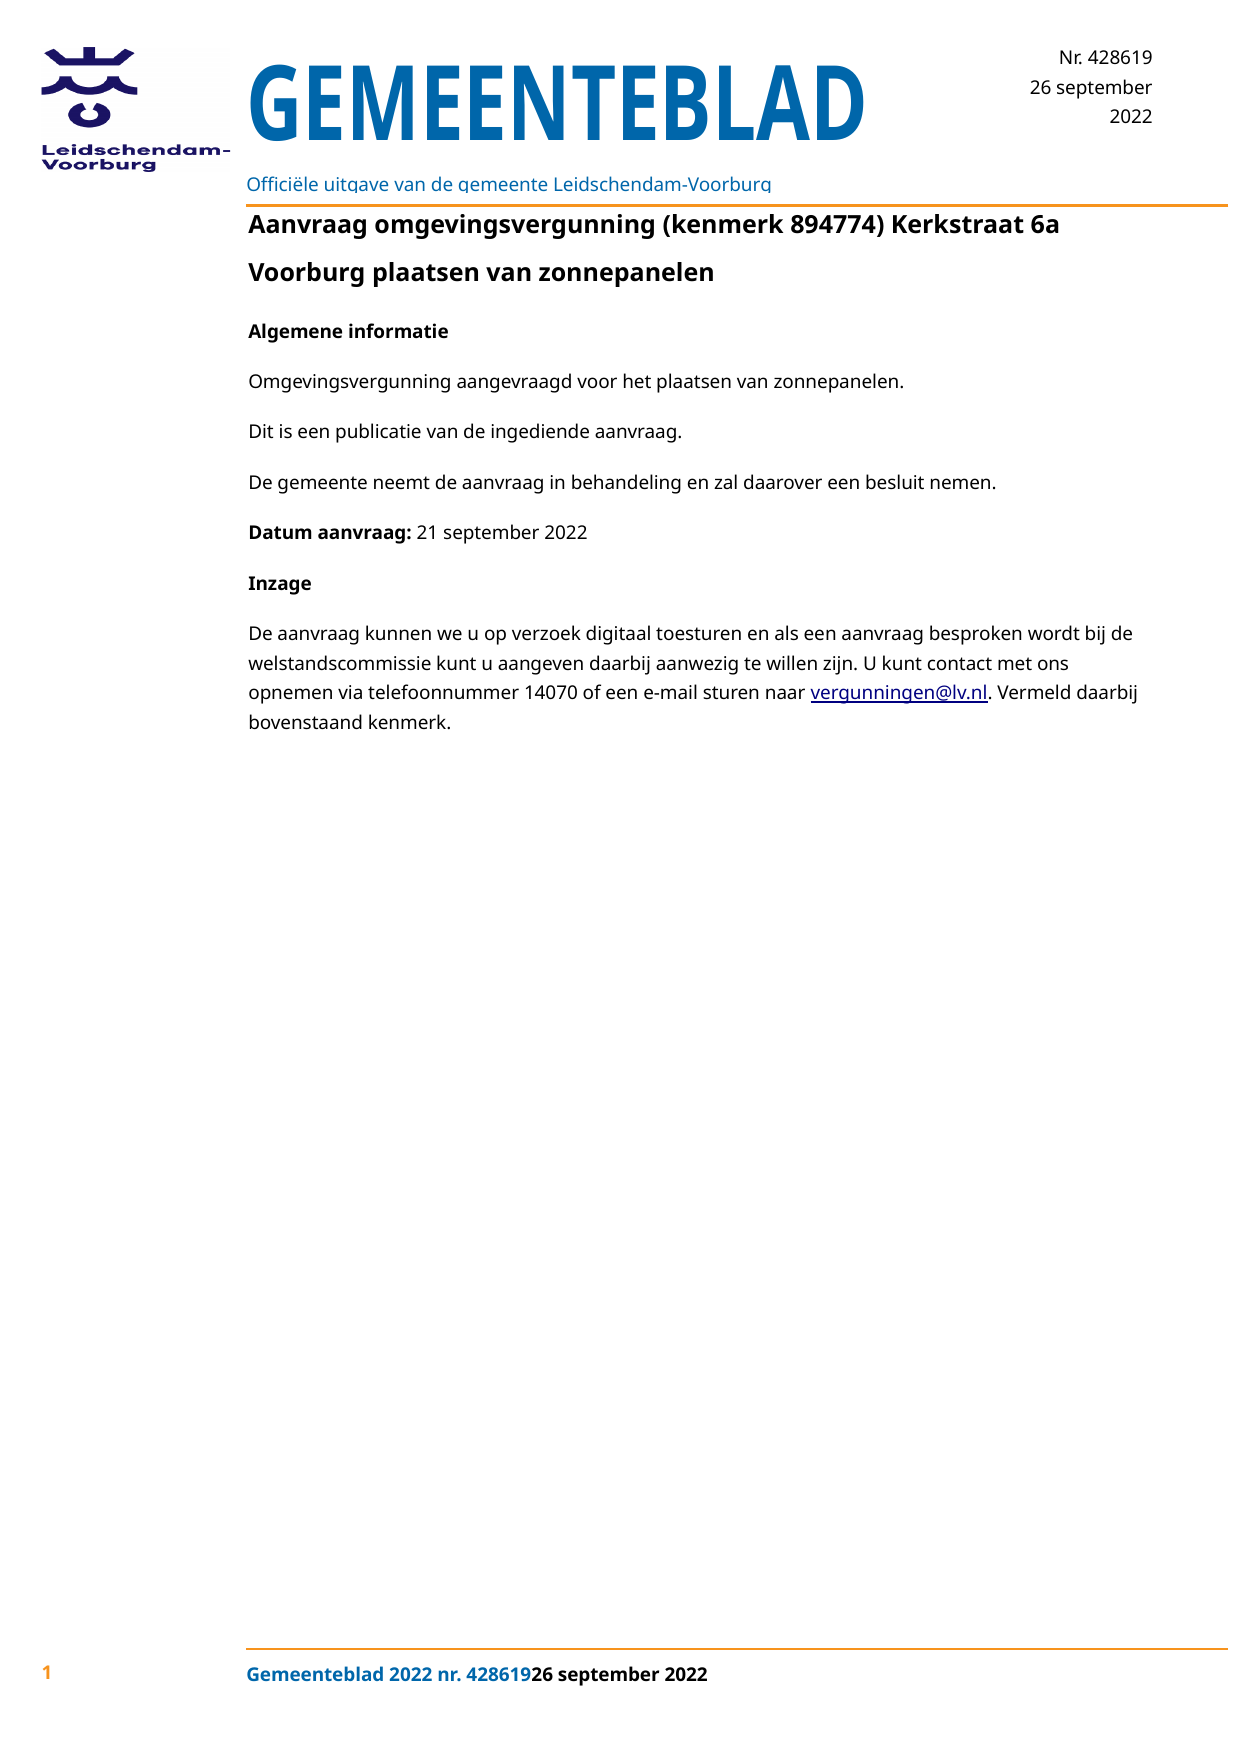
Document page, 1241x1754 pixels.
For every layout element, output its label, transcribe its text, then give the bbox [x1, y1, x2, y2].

text Algemene informatie [248, 318, 1152, 344]
text Inzage [248, 570, 1152, 596]
text Omgevingsvergunning aangevraagd voor het plaatsen van zonnepanelen. [248, 368, 1152, 394]
text De aanvraag kunnen we u op verzoek digitaal toesturen en als een aanvraag besproken wordt bij de welstandscommissie kunt u aangeven daarbij aanwezig te willen zijn. U kunt contact met ons opnemen via telefoonnummer 14070 of een e-mail sturen naar vergunningen@lv.nl. Vermeld daarbij bovenstaand kenmerk. [248, 620, 1152, 735]
text Dit is een publicatie van de ingediende aanvraag. [248, 419, 1152, 444]
picture [41, 47, 231, 172]
text Datum aanvraag: 21 september 2022 [248, 519, 1152, 545]
text Aanvraag omgevingsvergunning (kenmerk 894774) Kerkstraat 6a Voorburg plaatsen van zonnepanelen [248, 207, 1152, 288]
text De gemeente neemt de aanvraag in behandeling en zal daarover een besluit nemen. [248, 469, 1152, 495]
